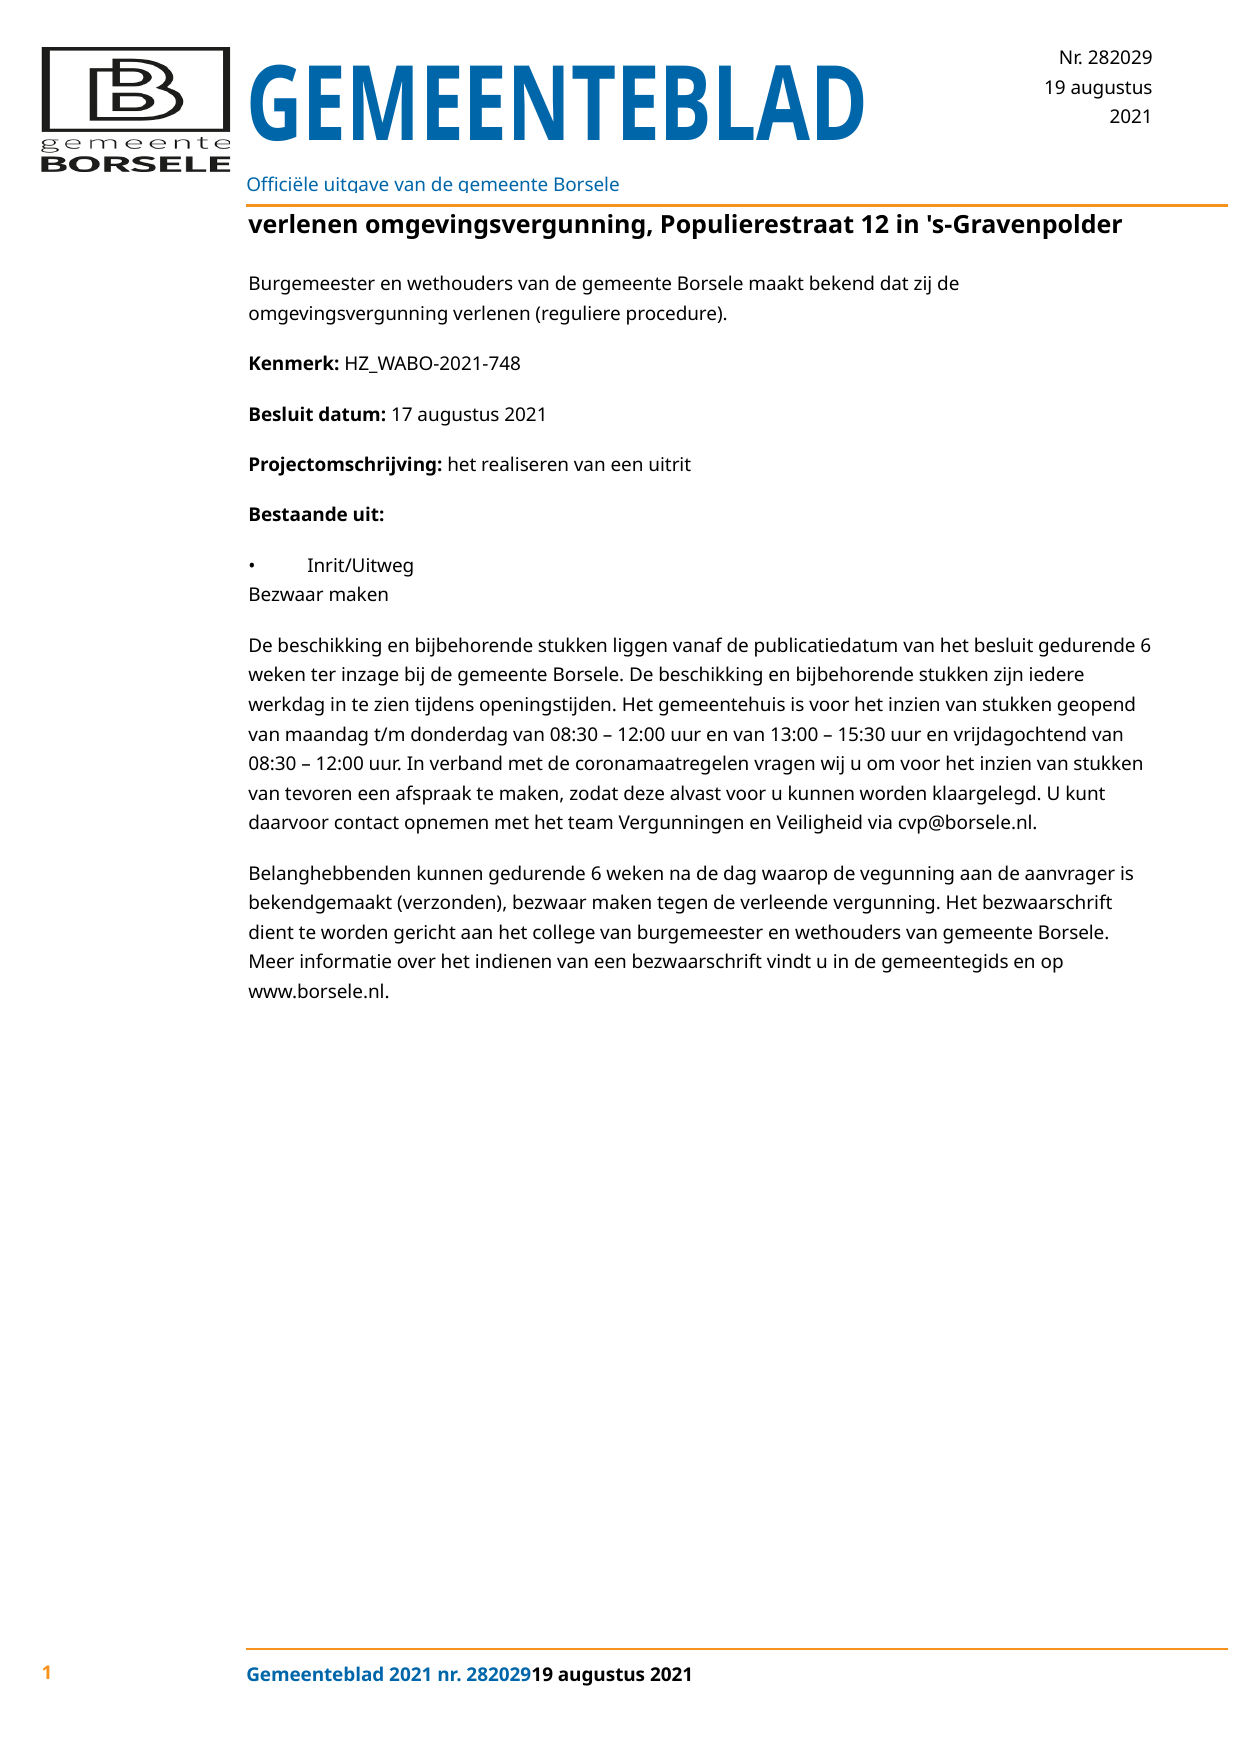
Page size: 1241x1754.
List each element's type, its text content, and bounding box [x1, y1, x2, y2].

text Bezwaar maken [248, 582, 1152, 607]
text verlenen omgevingsvergunning, Populierestraat 12 in 's-Gravenpolder [248, 207, 1152, 241]
text De beschikking en bijbehorende stukken liggen vanaf de publicatiedatum van het besluit gedurende 6 weken ter inzage bij de gemeente Borsele. De beschikking en bijbehorende stukken zijn iedere werkdag in te zien tijdens openingstijden. Het gemeentehuis is voor het inzien van stukken geopend van maandag t/m donderdag van 08:30 – 12:00 uur en van 13:00 – 15:30 uur en vrijdagochtend van 08:30 – 12:00 uur. In verband met de coronamaatregelen vragen wij u om voor het inzien van stukken van tevoren een afspraak te maken, zodat deze alvast voor u kunnen worden klaargelegd. U kunt daarvoor contact opnemen met het team Vergunningen en Veiligheid via cvp@borsele.nl. [248, 632, 1152, 835]
list Inrit/Uitweg [248, 552, 1152, 578]
text Kenmerk: HZ_WABO-2021-748 [248, 350, 1152, 376]
text Projectomschrijving: het realiseren van een uitrit [248, 451, 1152, 477]
text Besluit datum: 17 augustus 2021 [248, 401, 1152, 426]
text Burgemeester en wethouders van de gemeente Borsele maakt bekend dat zij de omgevingsvergunning verlenen (reguliere procedure). [248, 270, 1152, 326]
picture [41, 47, 231, 172]
text Bestaande uit: [248, 502, 1152, 527]
text Belanghebbenden kunnen gedurende 6 weken na de dag waarop de vegunning aan de aanvrager is bekendgemaakt (verzonden), bezwaar maken tegen de verleende vergunning. Het bezwaarschrift dient te worden gericht aan het college van burgemeester en wethouders van gemeente Borsele. Meer informatie over het indienen van een bezwaarschrift vindt u in de gemeentegids en op www.borsele.nl. [248, 860, 1152, 1004]
